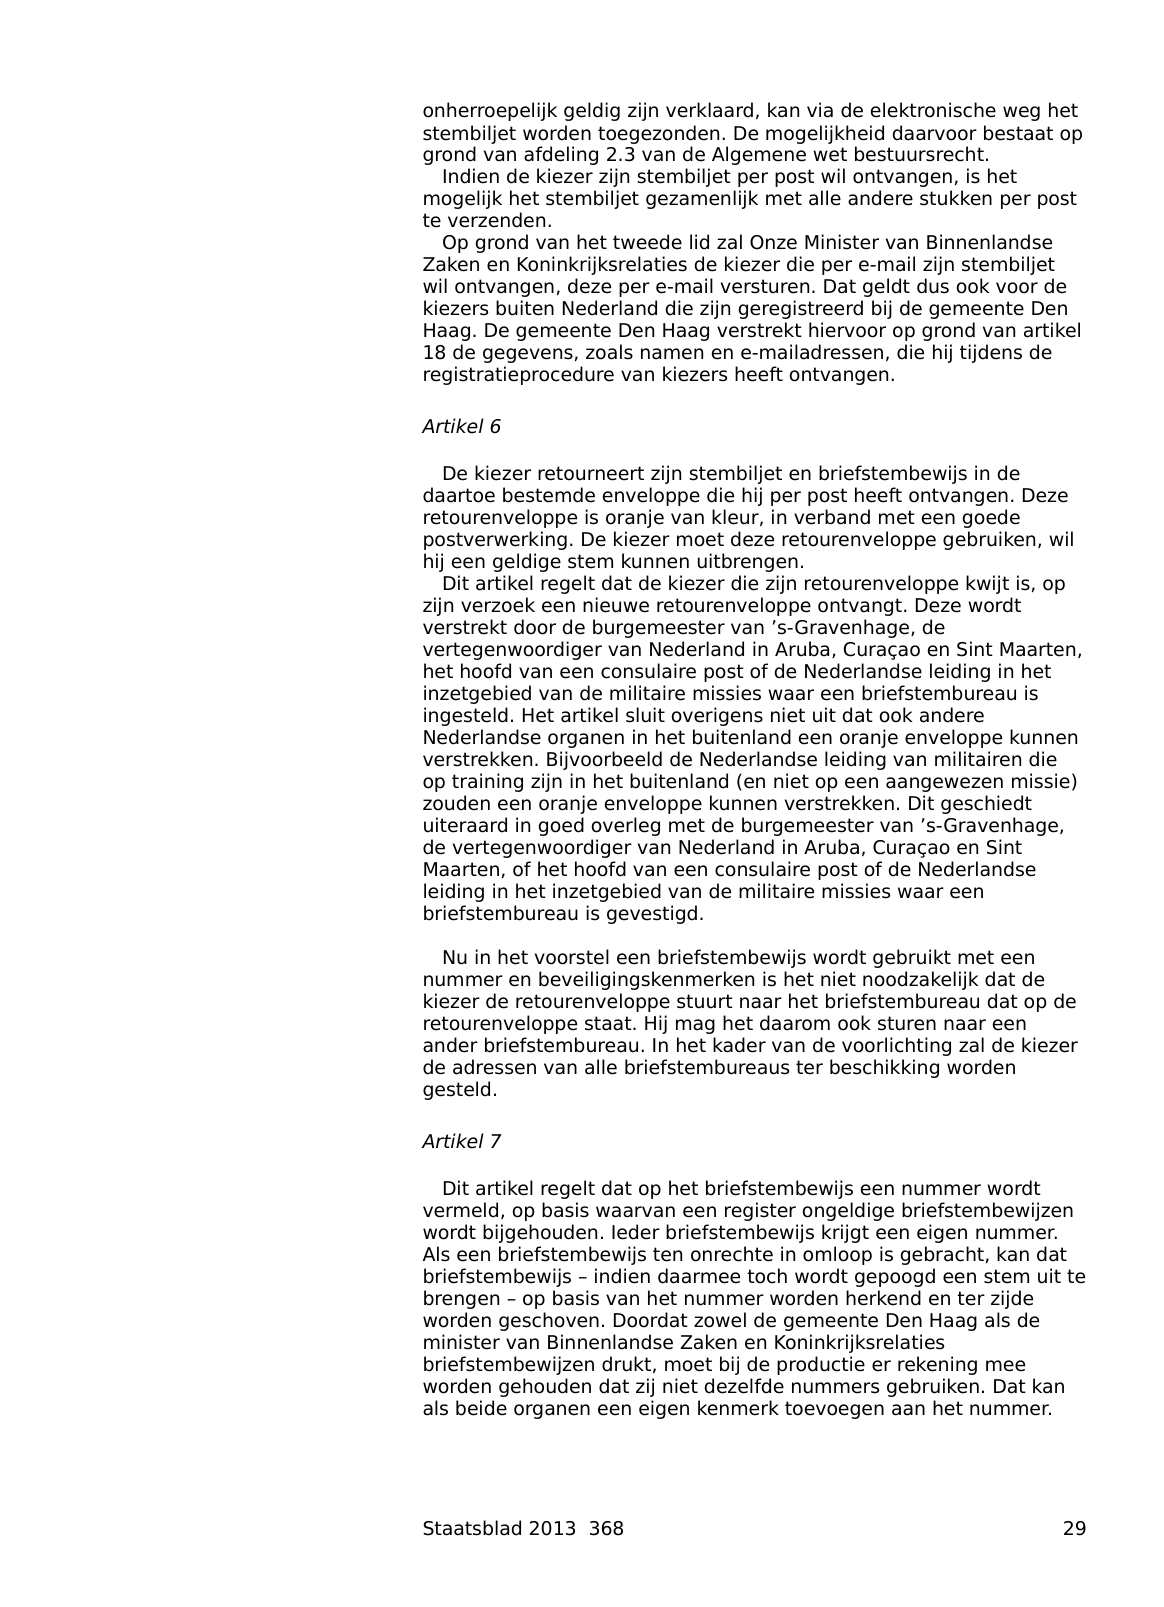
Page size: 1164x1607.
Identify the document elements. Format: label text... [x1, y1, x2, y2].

text Dit artikel regelt dat op het briefstembewijs een nummer wordt vermeld, op basis waarvan een register ongeldige briefstembewijzen wordt bijgehouden. Ieder briefstembewijs krijgt een eigen nummer. Als een briefstembewijs ten onrechte in omloop is gebracht, kan dat briefstembewijs – indien daarmee toch wordt gepoogd een stem uit te brengen – op basis van het nummer worden herkend en ter zijde worden geschoven. Doordat zowel de gemeente Den Haag als de minister van Binnenlandse Zaken en Koninkrijksrelaties briefstembewijzen drukt, moet bij de productie er rekening mee worden gehouden dat zij niet dezelfde nummers gebruiken. Dat kan als beide organen een eigen kenmerk toevoegen aan het nummer. [422, 1178, 1087, 1419]
text Nu in het voorstel een briefstembewijs wordt gebruikt met een nummer en beveiligingskenmerken is het niet noodzakelijk dat de kiezer de retourenveloppe stuurt naar het briefstembureau dat op de retourenveloppe staat. Hij mag het daarom ook sturen naar een ander briefstembureau. In het kader van de voorlichting zal de kiezer de adressen van alle briefstembureaus ter beschikking worden gesteld. [422, 947, 1087, 1101]
text Op grond van het tweede lid zal Onze Minister van Binnenlandse Zaken en Koninkrijksrelaties de kiezer die per e-mail zijn stembiljet wil ontvangen, deze per e-mail versturen. Dat geldt dus ook voor de kiezers buiten Nederland die zijn geregistreerd bij de gemeente Den Haag. De gemeente Den Haag verstrekt hiervoor op grond van artikel 18 de gegevens, zoals namen en e-mailadressen, die hij tijdens de registratieprocedure van kiezers heeft ontvangen. [422, 232, 1087, 386]
subtitle Artikel 7 [422, 1131, 1087, 1153]
text Dit artikel regelt dat de kiezer die zijn retourenveloppe kwijt is, op zijn verzoek een nieuwe retourenveloppe ontvangt. Deze wordt verstrekt door de burgemeester van ’s-Gravenhage, de vertegenwoordiger van Nederland in Aruba, Curaçao en Sint Maarten, het hoofd van een consulaire post of de Nederlandse leiding in het inzetgebied van de militaire missies waar een briefstembureau is ingesteld. Het artikel sluit overigens niet uit dat ook andere Nederlandse organen in het buitenland een oranje enveloppe kunnen verstrekken. Bijvoorbeeld de Nederlandse leiding van militairen die op training zijn in het buitenland (en niet op een aangewezen missie) zouden een oranje enveloppe kunnen verstrekken. Dit geschiedt uiteraard in goed overleg met de burgemeester van ’s-Gravenhage, de vertegenwoordiger van Nederland in Aruba, Curaçao en Sint Maarten, of het hoofd van een consulaire post of de Nederlandse leiding in het inzetgebied van de militaire missies waar een briefstembureau is gevestigd. [422, 573, 1087, 925]
subtitle Artikel 6 [422, 416, 1087, 438]
text Indien de kiezer zijn stembiljet per post wil ontvangen, is het mogelijk het stembiljet gezamenlijk met alle andere stukken per post te verzenden. [422, 166, 1087, 232]
text De kiezer retourneert zijn stembiljet en briefstembewijs in de daartoe bestemde enveloppe die hij per post heeft ontvangen. Deze retourenveloppe is oranje van kleur, in verband met een goede postverwerking. De kiezer moet deze retourenveloppe gebruiken, wil hij een geldige stem kunnen uitbrengen. [422, 463, 1087, 573]
text onherroepelijk geldig zijn verklaard, kan via de elektronische weg het stembiljet worden toegezonden. De mogelijkheid daarvoor bestaat op grond van afdeling 2.3 van de Algemene wet bestuursrecht. [422, 100, 1087, 166]
